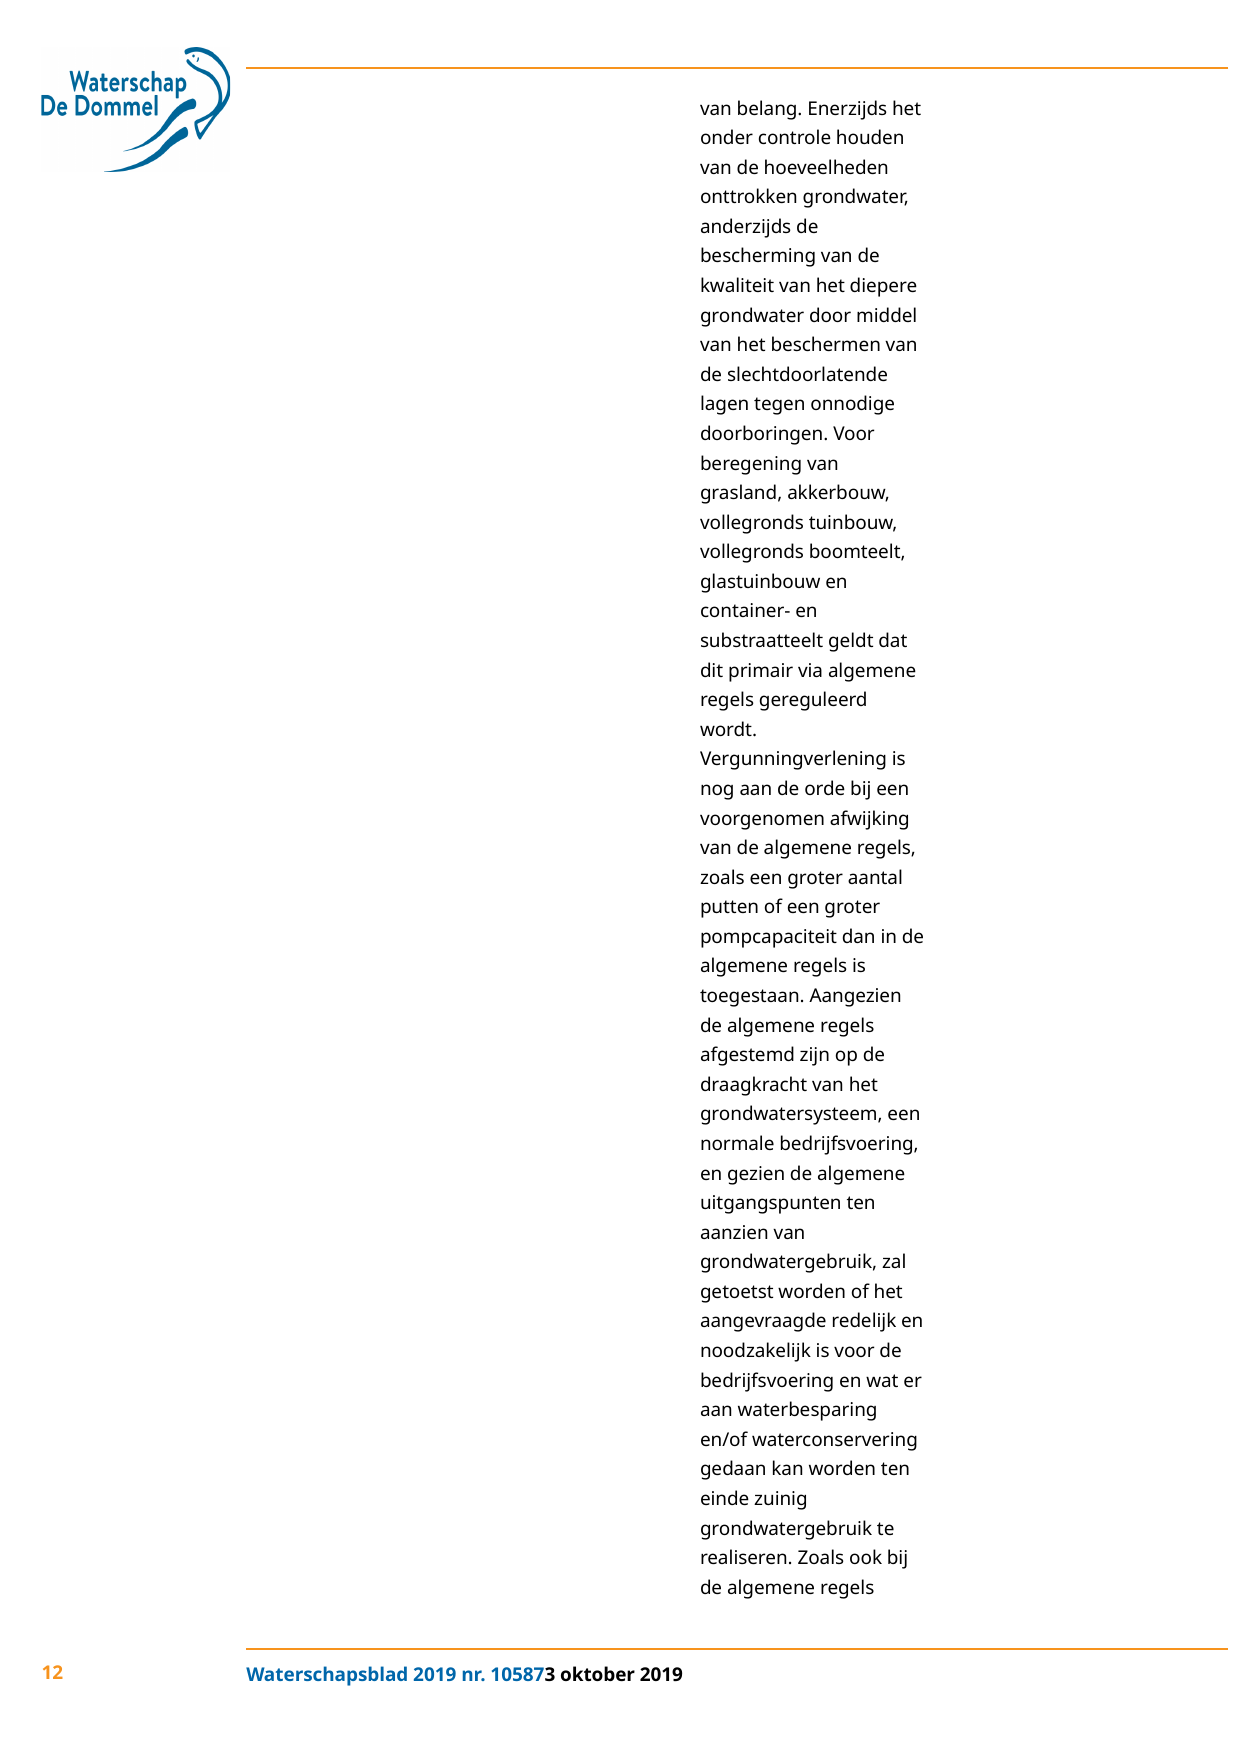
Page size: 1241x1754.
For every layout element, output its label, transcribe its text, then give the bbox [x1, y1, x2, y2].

picture [45, 99, 51, 111]
table_cell van belang. Enerzijds het onder controle houden van de hoeveelheden onttrokken grondwater, anderzijds de bescherming van de kwaliteit van het diepere grondwater door middel van het beschermen van de slechtdoorlatende lagen tegen onnodige doorboringen. Voor beregening van grasland, akkerbouw, vollegronds tuinbouw, vollegronds boomteelt, glastuinbouw en container- en substraatteelt geldt dat dit primair via algemene regels gereguleerd wordt. Vergunningverlening is nog aan de orde bij een voorgenomen afwijking van de algemene regels, zoals een groter aantal putten of een groter pompcapaciteit dan in de algemene regels is toegestaan. Aangezien de algemene regels afgestemd zijn op de draagkracht van het grondwatersysteem, een normale bedrijfsvoering, en gezien de algemene uitgangspunten ten aanzien van grondwatergebruik, zal getoetst worden of het aangevraagde redelijk en noodzakelijk is voor de bedrijfsvoering en wat er aan waterbesparing en/of waterconservering gedaan kan worden ten einde zuinig grondwatergebruik te realiseren. Zoals ook bij de algemene regels [700, 95, 926, 1600]
table_cell [248, 95, 474, 1600]
picture [204, 47, 231, 76]
picture [198, 118, 210, 131]
table_cell [474, 95, 700, 1600]
table_cell [926, 95, 1152, 1600]
picture [41, 47, 231, 172]
